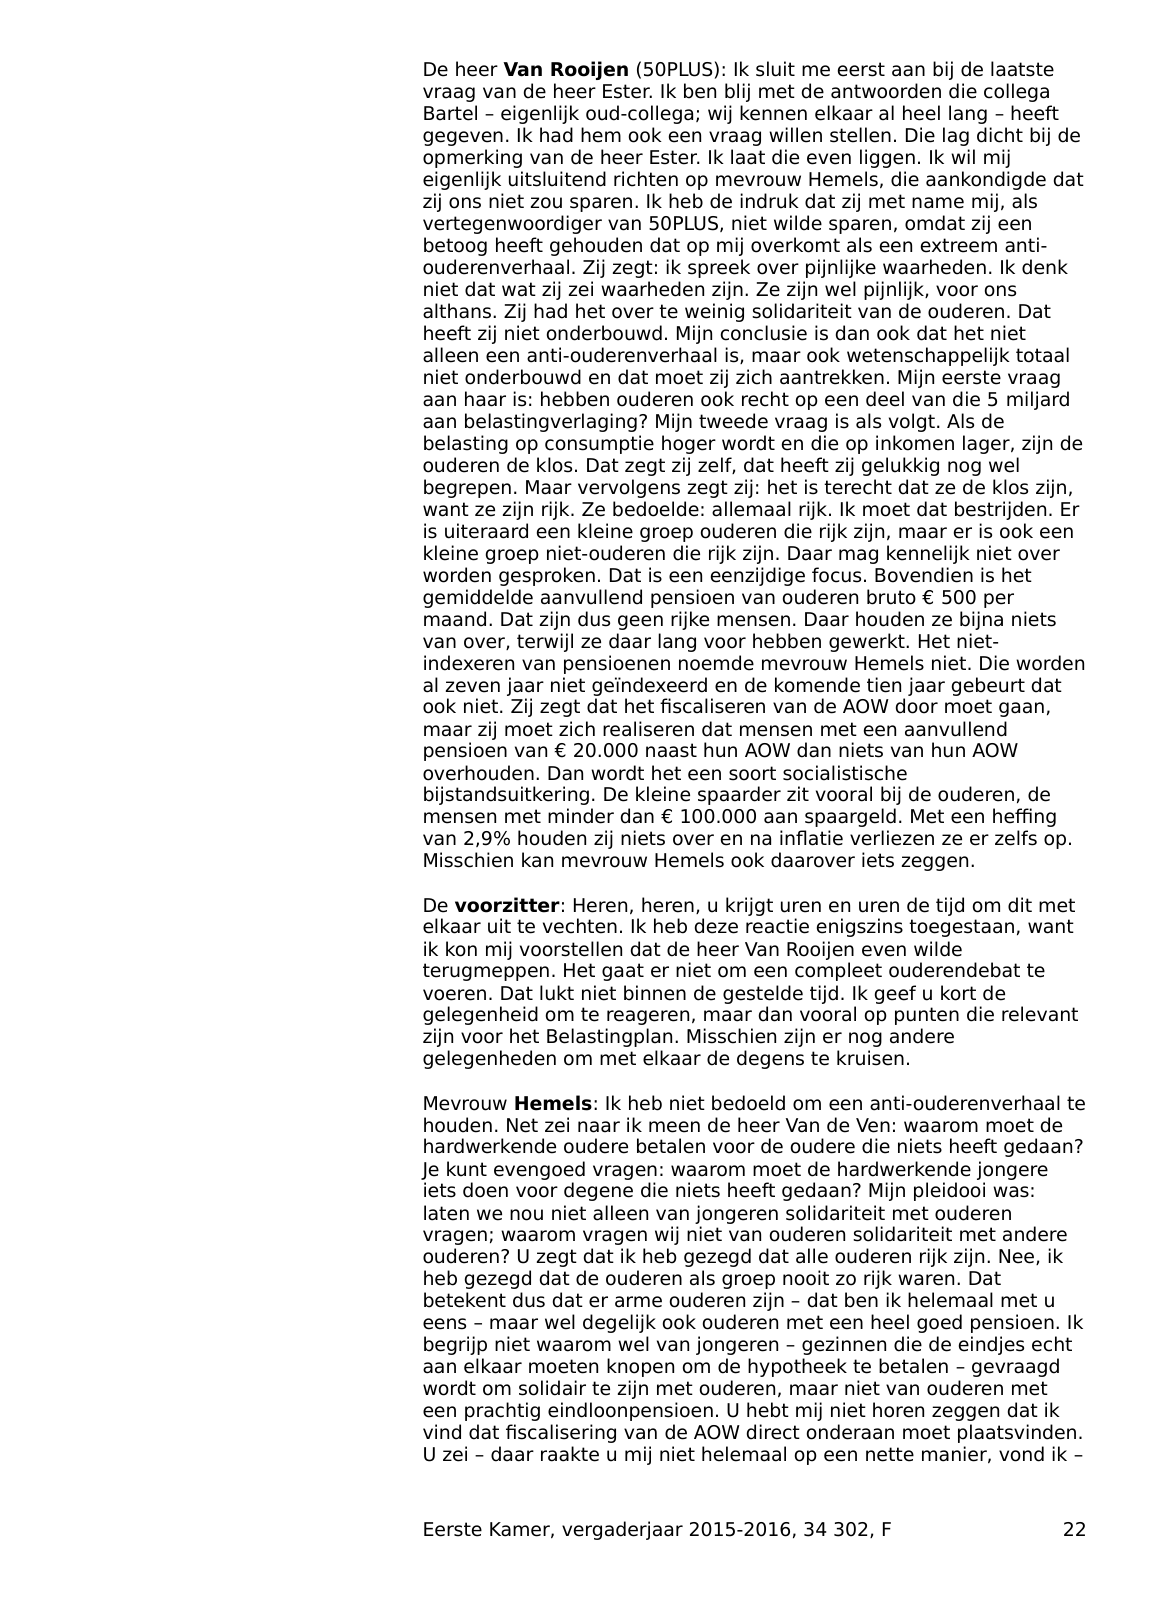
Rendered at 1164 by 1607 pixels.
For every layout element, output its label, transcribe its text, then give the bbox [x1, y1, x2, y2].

text De heer Van Rooijen (50PLUS): Ik sluit me eerst aan bij de laatste vraag van de heer Ester. Ik ben blij met de antwoorden die collega Bartel – eigenlijk oud-collega; wij kennen elkaar al heel lang – heeft gegeven. Ik had hem ook een vraag willen stellen. Die lag dicht bij de opmerking van de heer Ester. Ik laat die even liggen. Ik wil mij eigenlijk uitsluitend richten op mevrouw Hemels, die aankondigde dat zij ons niet zou sparen. Ik heb de indruk dat zij met name mij, als vertegenwoordiger van 50PLUS, niet wilde sparen, omdat zij een betoog heeft gehouden dat op mij overkomt als een extreem anti-ouderenverhaal. Zij zegt: ik spreek over pijnlijke waarheden. Ik denk niet dat wat zij zei waarheden zijn. Ze zijn wel pijnlijk, voor ons althans. Zij had het over te weinig solidariteit van de ouderen. Dat heeft zij niet onderbouwd. Mijn conclusie is dan ook dat het niet alleen een anti-ouderenverhaal is, maar ook wetenschappelijk totaal niet onderbouwd en dat moet zij zich aantrekken. Mijn eerste vraag aan haar is: hebben ouderen ook recht op een deel van die 5 miljard aan belastingverlaging? Mijn tweede vraag is als volgt. Als de belasting op consumptie hoger wordt en die op inkomen lager, zijn de ouderen de klos. Dat zegt zij zelf, dat heeft zij gelukkig nog wel begrepen. Maar vervolgens zegt zij: het is terecht dat ze de klos zijn, want ze zijn rijk. Ze bedoelde: allemaal rijk. Ik moet dat bestrijden. Er is uiteraard een kleine groep ouderen die rijk zijn, maar er is ook een kleine groep niet-ouderen die rijk zijn. Daar mag kennelijk niet over worden gesproken. Dat is een eenzijdige focus. Bovendien is het gemiddelde aanvullend pensioen van ouderen bruto € 500 per maand. Dat zijn dus geen rijke mensen. Daar houden ze bijna niets van over, terwijl ze daar lang voor hebben gewerkt. Het niet-indexeren van pensioenen noemde mevrouw Hemels niet. Die worden al zeven jaar niet geïndexeerd en de komende tien jaar gebeurt dat ook niet. Zij zegt dat het fiscaliseren van de AOW door moet gaan, maar zij moet zich realiseren dat mensen met een aanvullend pensioen van € 20.000 naast hun AOW dan niets van hun AOW overhouden. Dan wordt het een soort socialistische bijstandsuitkering. De kleine spaarder zit vooral bij de ouderen, de mensen met minder dan € 100.000 aan spaargeld. Met een heffing van 2,9% houden zij niets over en na inflatie verliezen ze er zelfs op. Misschien kan mevrouw Hemels ook daarover iets zeggen. [422, 59, 1087, 872]
text De voorzitter: Heren, heren, u krijgt uren en uren de tijd om dit met elkaar uit te vechten. Ik heb deze reactie enigszins toegestaan, want ik kon mij voorstellen dat de heer Van Rooijen even wilde terugmeppen. Het gaat er niet om een compleet ouderendebat te voeren. Dat lukt niet binnen de gestelde tijd. Ik geef u kort de gelegenheid om te reageren, maar dan vooral op punten die relevant zijn voor het Belastingplan. Misschien zijn er nog andere gelegenheden om met elkaar de degens te kruisen. [422, 894, 1087, 1070]
text Mevrouw Hemels: Ik heb niet bedoeld om een anti-ouderenverhaal te houden. Net zei naar ik meen de heer Van de Ven: waarom moet de hardwerkende oudere betalen voor de oudere die niets heeft gedaan? Je kunt evengoed vragen: waarom moet de hardwerkende jongere iets doen voor degene die niets heeft gedaan? Mijn pleidooi was: laten we nou niet alleen van jongeren solidariteit met ouderen vragen; waarom vragen wij niet van ouderen solidariteit met andere ouderen? U zegt dat ik heb gezegd dat alle ouderen rijk zijn. Nee, ik heb gezegd dat de ouderen als groep nooit zo rijk waren. Dat betekent dus dat er arme ouderen zijn – dat ben ik helemaal met u eens – maar wel degelijk ook ouderen met een heel goed pensioen. Ik begrijp niet waarom wel van jongeren – gezinnen die de eindjes echt aan elkaar moeten knopen om de hypotheek te betalen – gevraagd wordt om solidair te zijn met ouderen, maar niet van ouderen met een prachtig eindloonpensioen. U hebt mij niet horen zeggen dat ik vind dat fiscalisering van de AOW direct onderaan moet plaatsvinden. U zei – daar raakte u mij niet helemaal op een nette manier, vond ik – [422, 1092, 1087, 1466]
